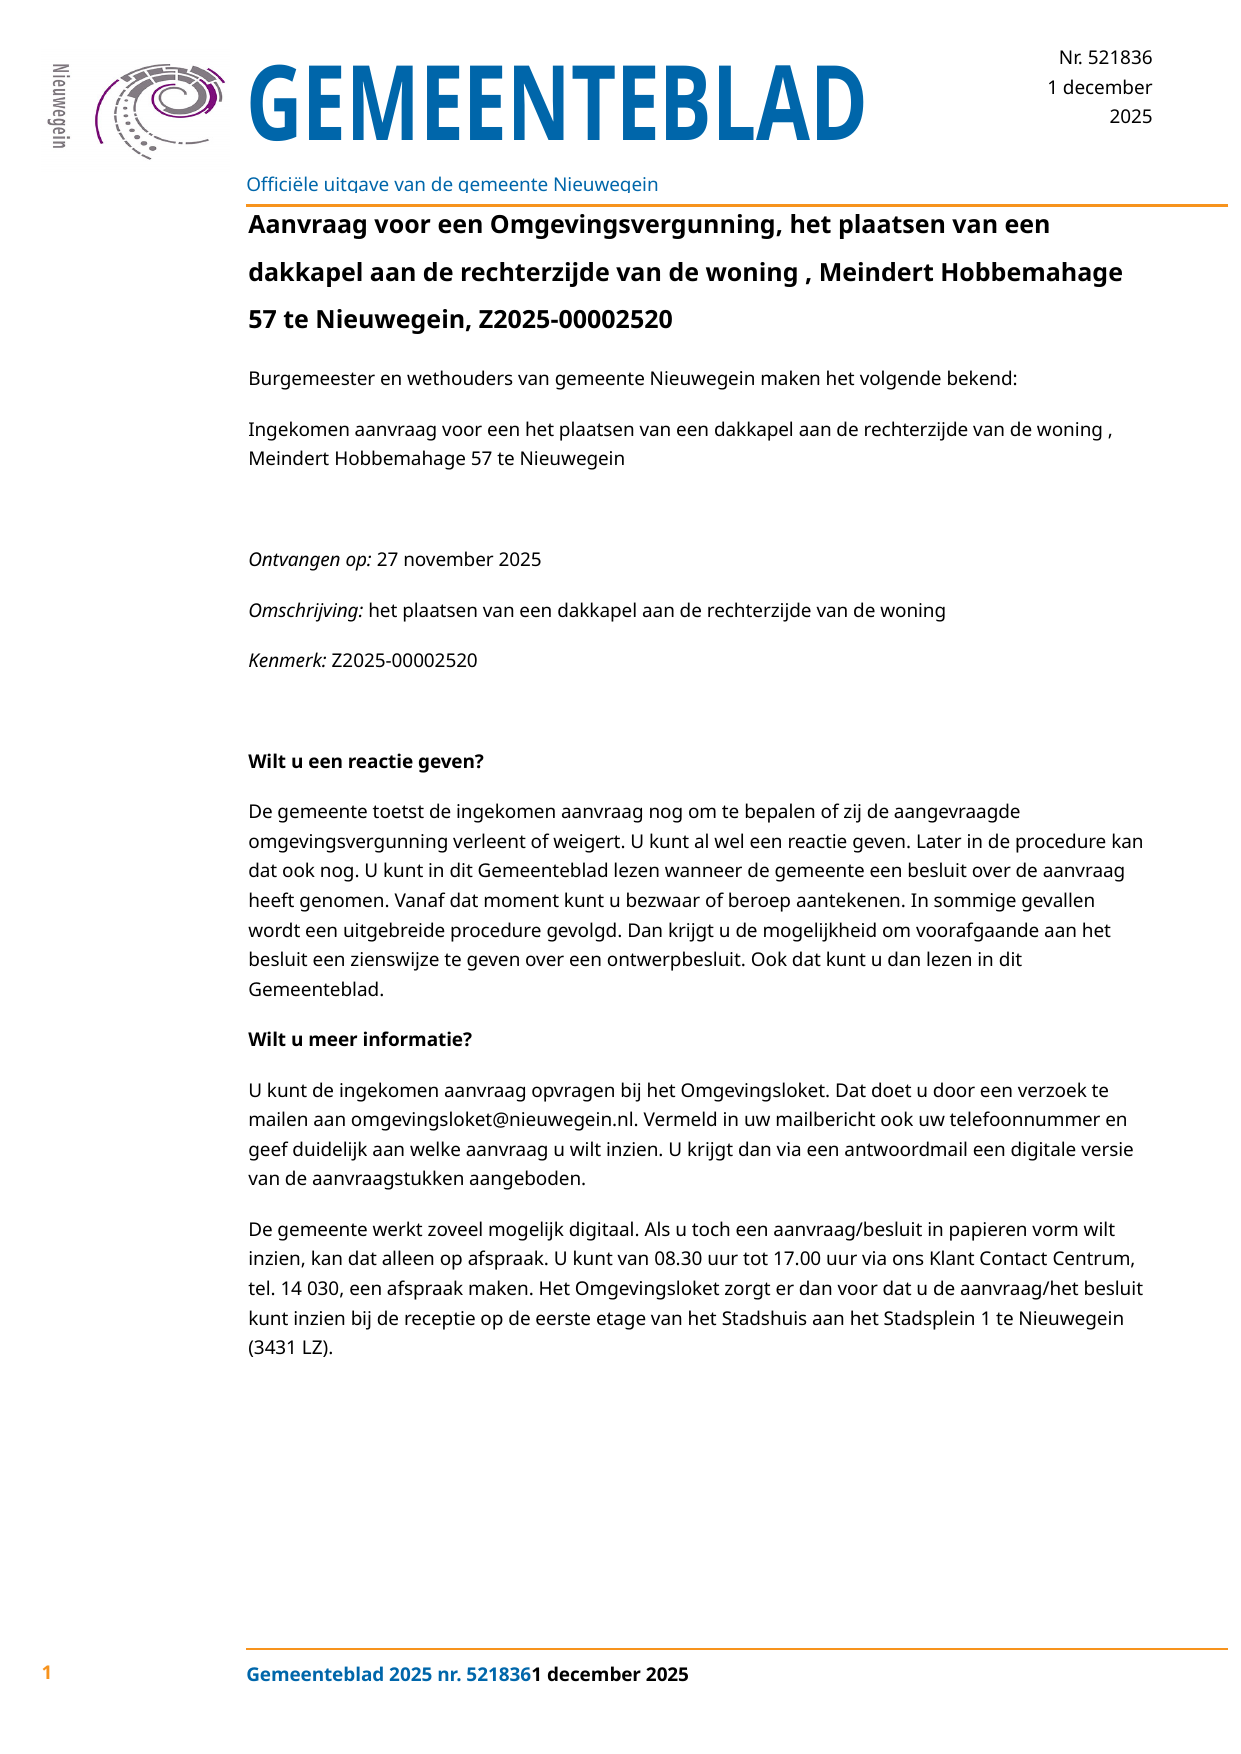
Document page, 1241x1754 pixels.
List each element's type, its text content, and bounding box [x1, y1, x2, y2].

text Burgemeester en wethouders van gemeente Nieuwegein maken het volgende bekend: [248, 366, 1152, 391]
text Wilt u een reactie geven? [248, 748, 1152, 774]
text Ingekomen aanvraag voor een het plaatsen van een dakkapel aan de rechterzijde van de woning , Meindert Hobbemahage 57 te Nieuwegein [248, 416, 1152, 471]
text Aanvraag voor een Omgevingsvergunning, het plaatsen van een dakkapel aan de rechterzijde van de woning , Meindert Hobbemahage 57 te Nieuwegein, Z2025-00002520 [248, 207, 1152, 336]
text Omschrijving: het plaatsen van een dakkapel aan de rechterzijde van de woning [248, 597, 1152, 622]
picture [41, 47, 231, 172]
text Ontvangen op: 27 november 2025 [248, 546, 1152, 572]
text De gemeente werkt zoveel mogelijk digitaal. Als u toch een aanvraag/besluit in papieren vorm wilt inzien, kan dat alleen op afspraak. U kunt van 08.30 uur tot 17.00 uur via ons Klant Contact Centrum, tel. 14 030, een afspraak maken. Het Omgevingsloket zorgt er dan voor dat u de aanvraag/het besluit kunt inzien bij de receptie op de eerste etage van het Stadshuis aan het Stadsplein 1 te Nieuwegein (3431 LZ). [248, 1216, 1152, 1360]
text Wilt u meer informatie? [248, 1026, 1152, 1052]
text Kenmerk: Z2025-00002520 [248, 647, 1152, 673]
text De gemeente toetst de ingekomen aanvraag nog om te bepalen of zij de aangevraagde omgevingsvergunning verleent of weigert. U kunt al wel een reactie geven. Later in de procedure kan dat ook nog. U kunt in dit Gemeenteblad lezen wanneer de gemeente een besluit over de aanvraag heeft genomen. Vanaf dat moment kunt u bezwaar of beroep aantekenen. In sommige gevallen wordt een uitgebreide procedure gevolgd. Dan krijgt u de mogelijkheid om voorafgaande aan het besluit een zienswijze te geven over een ontwerpbesluit. Ook dat kunt u dan lezen in dit Gemeenteblad. [248, 798, 1152, 1002]
text U kunt de ingekomen aanvraag opvragen bij het Omgevingsloket. Dat doet u door een verzoek te mailen aan omgevingsloket@nieuwegein.nl. Vermeld in uw mailbericht ook uw telefoonnummer en geef duidelijk aan welke aanvraag u wilt inzien. U krijgt dan via een antwoordmail een digitale versie van de aanvraagstukken aangeboden. [248, 1077, 1152, 1191]
